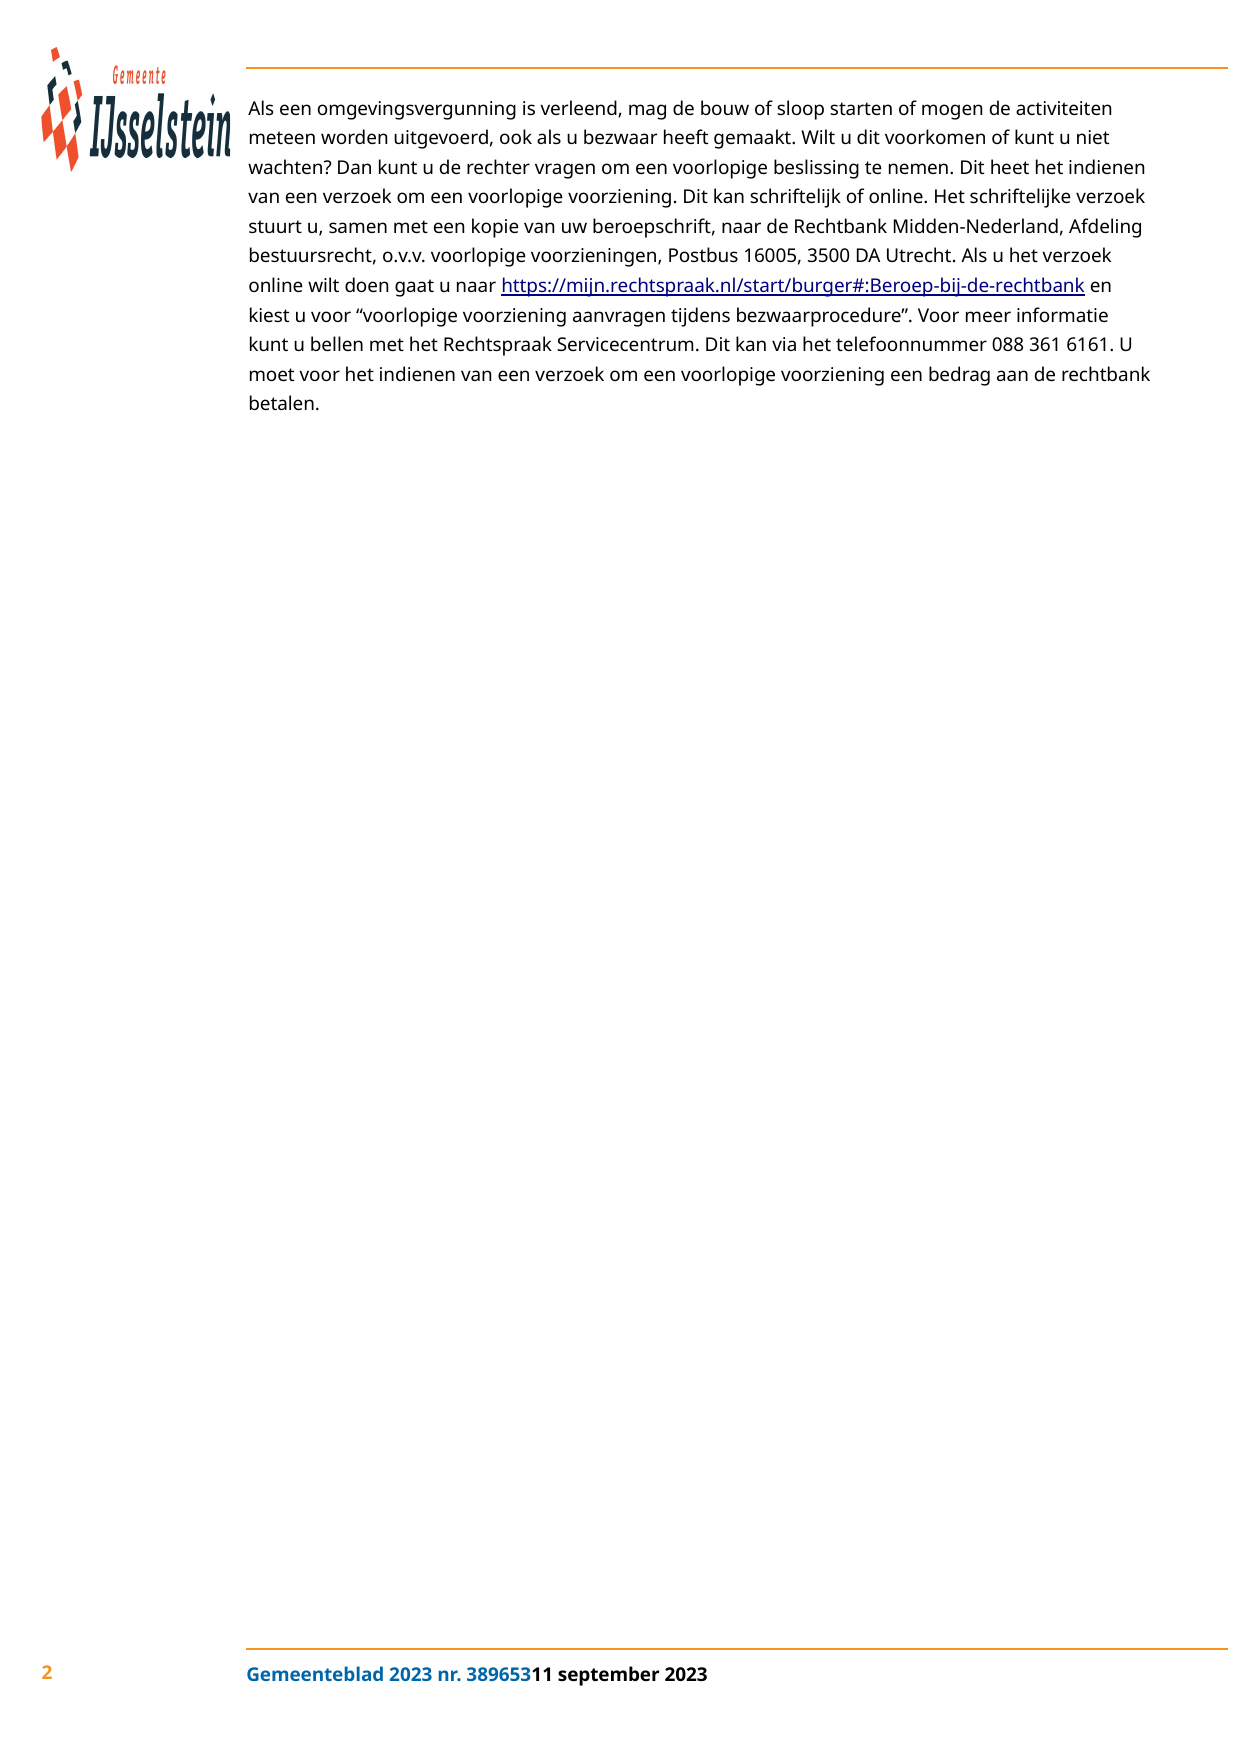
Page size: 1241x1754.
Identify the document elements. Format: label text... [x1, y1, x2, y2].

picture [41, 47, 231, 172]
text Als een omgevingsvergunning is verleend, mag de bouw of sloop starten of mogen de activiteiten meteen worden uitgevoerd, ook als u bezwaar heeft gemaakt. Wilt u dit voorkomen of kunt u niet wachten? Dan kunt u de rechter vragen om een voorlopige beslissing te nemen. Dit heet het indienen van een verzoek om een voorlopige voorziening. Dit kan schriftelijk of online. Het schriftelijke verzoek stuurt u, samen met een kopie van uw beroepschrift, naar de Rechtbank Midden-Nederland, Afdeling bestuursrecht, o.v.v. voorlopige voorzieningen, Postbus 16005, 3500 DA Utrecht. Als u het verzoek online wilt doen gaat u naar https://mijn.rechtspraak.nl/start/burger#:Beroep-bij-de-rechtbank en kiest u voor “voorlopige voorziening aanvragen tijdens bezwaarprocedure”. Voor meer informatie kunt u bellen met het Rechtspraak Servicecentrum. Dit kan via het telefoonnummer 088 361 6161. U moet voor het indienen van een verzoek om een voorlopige voorziening een bedrag aan de rechtbank betalen. [248, 95, 1152, 416]
